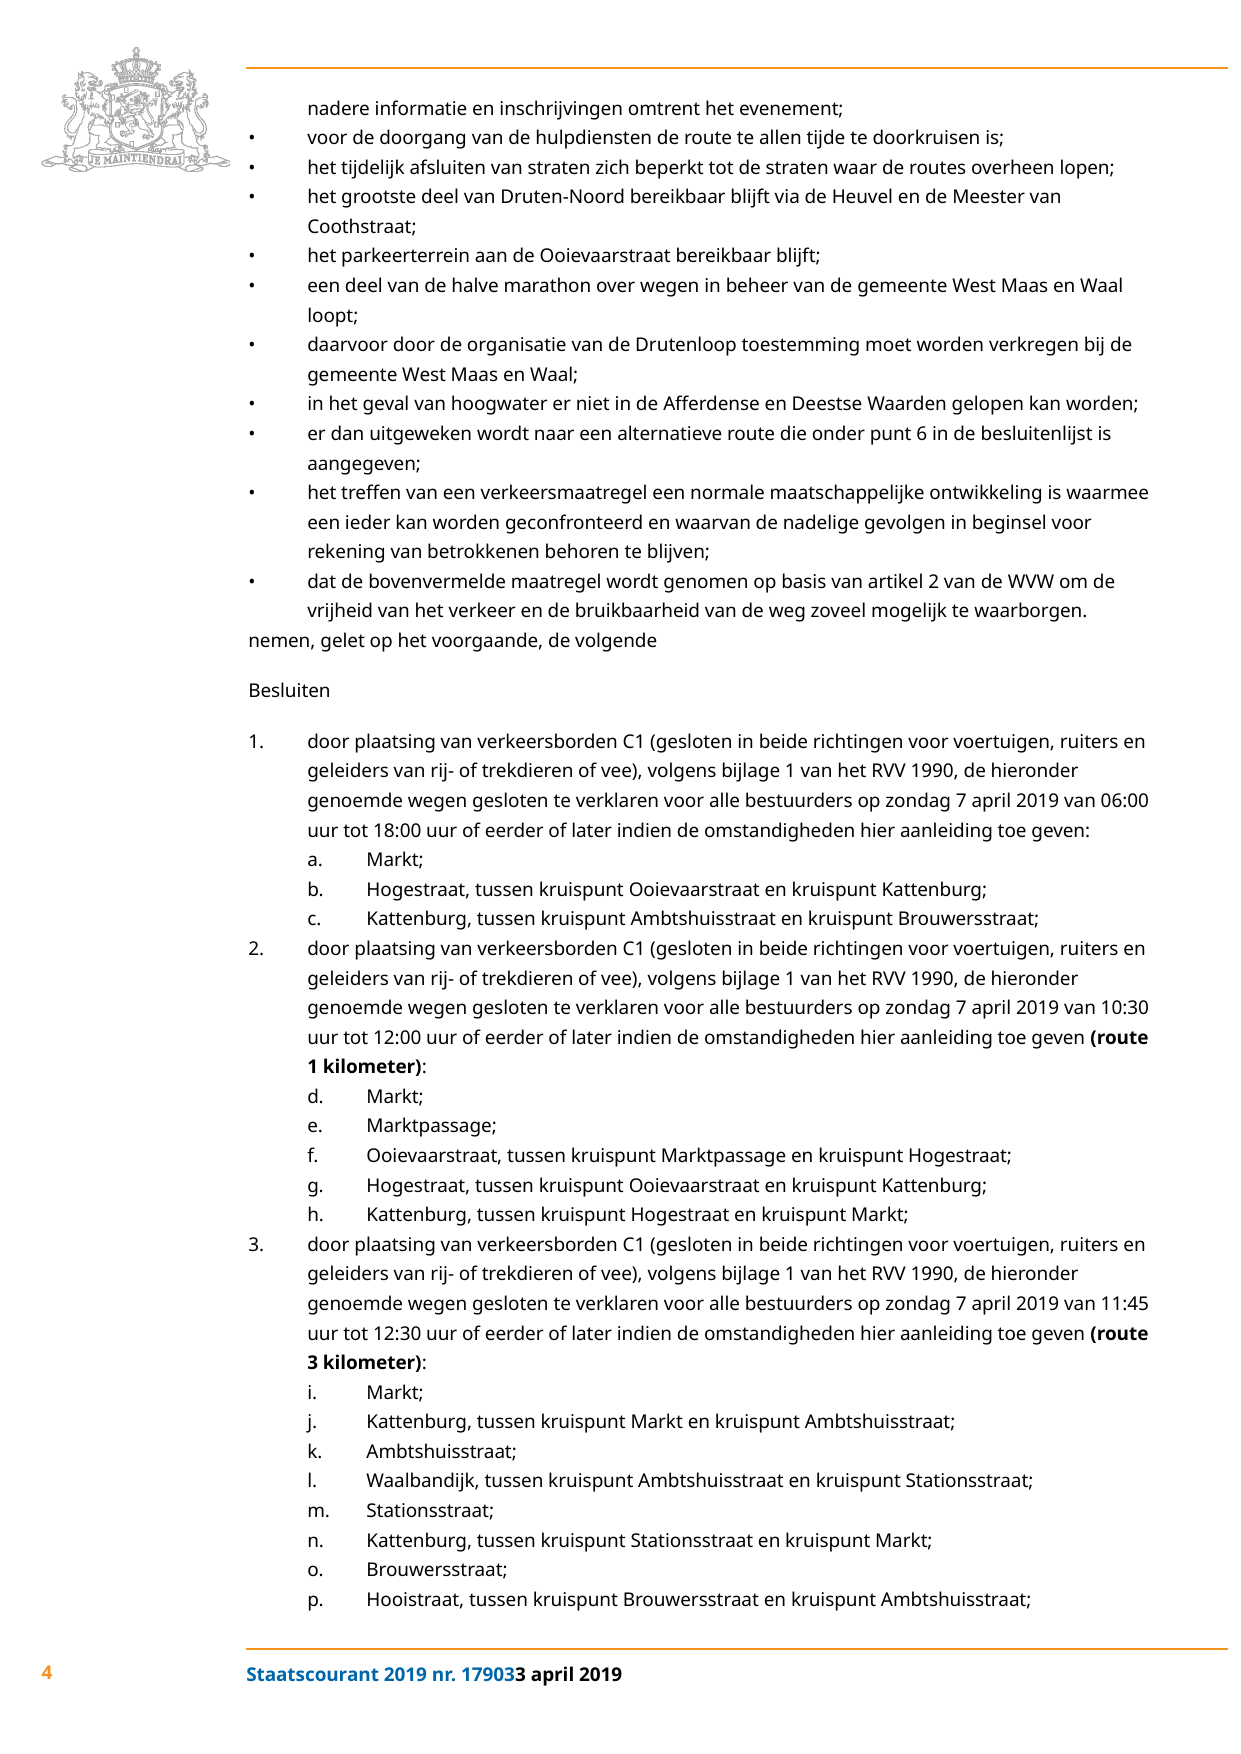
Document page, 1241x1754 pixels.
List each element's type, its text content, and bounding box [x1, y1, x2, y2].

list Kattenburg, tussen kruispunt Ambtshuisstraat en kruispunt Brouwersstraat; [307, 906, 1152, 931]
list een deel van de halve marathon over wegen in beheer van de gemeente West Maas en Waal loopt; [248, 272, 1152, 328]
list Markt; [307, 1379, 1152, 1405]
text nemen, gelet op het voorgaande, de volgende [248, 627, 1152, 653]
list Hogestraat, tussen kruispunt Ooievaarstraat en kruispunt Kattenburg; [307, 1172, 1152, 1198]
list Kattenburg, tussen kruispunt Markt en kruispunt Ambtshuisstraat; [307, 1408, 1152, 1434]
list het treffen van een verkeersmaatregel een normale maatschappelijke ontwikkeling is waarmee een ieder kan worden geconfronteerd en waarvan de nadelige gevolgen in beginsel voor rekening van betrokkenen behoren te blijven; [248, 479, 1152, 564]
list door plaatsing van verkeersborden C1 (gesloten in beide richtingen voor voertuigen, ruiters en geleiders van rij- of trekdieren of vee), volgens bijlage 1 van het RVV 1990, de hieronder genoemde wegen gesloten te verklaren voor alle bestuurders op zondag 7 april 2019 van 06:00 uur tot 18:00 uur of eerder of later indien de omstandigheden hier aanleiding toe geven: [248, 728, 1152, 843]
list door plaatsing van verkeersborden C1 (gesloten in beide richtingen voor voertuigen, ruiters en geleiders van rij- of trekdieren of vee), volgens bijlage 1 van het RVV 1990, de hieronder genoemde wegen gesloten te verklaren voor alle bestuurders op zondag 7 april 2019 van 11:45 uur tot 12:30 uur of eerder of later indien de omstandigheden hier aanleiding toe geven (route 3 kilometer): [248, 1231, 1152, 1375]
list Brouwersstraat; [307, 1556, 1152, 1582]
list nadere informatie en inschrijvingen omtrent het evenement; [248, 95, 1152, 121]
list Kattenburg, tussen kruispunt Stationsstraat en kruispunt Markt; [307, 1527, 1152, 1553]
list Ooievaarstraat, tussen kruispunt Marktpassage en kruispunt Hogestraat; [307, 1142, 1152, 1168]
list in het geval van hoogwater er niet in de Afferdense en Deestse Waarden gelopen kan worden; [248, 391, 1152, 416]
list er dan uitgeweken wordt naar een alternatieve route die onder punt 6 in de besluitenlijst is aangegeven; [248, 420, 1152, 476]
list Waalbandijk, tussen kruispunt Ambtshuisstraat en kruispunt Stationsstraat; [307, 1468, 1152, 1493]
text Besluiten [248, 678, 1152, 703]
list Marktpassage; [307, 1113, 1152, 1138]
list het tijdelijk afsluiten van straten zich beperkt tot de straten waar de routes overheen lopen; [248, 154, 1152, 180]
list Markt; [307, 846, 1152, 872]
list het parkeerterrein aan de Ooievaarstraat bereikbaar blijft; [248, 243, 1152, 268]
list Kattenburg, tussen kruispunt Hogestraat en kruispunt Markt; [307, 1201, 1152, 1227]
list Markt; [307, 1083, 1152, 1109]
picture [41, 47, 231, 172]
list Hooistraat, tussen kruispunt Brouwersstraat en kruispunt Ambtshuisstraat; [307, 1586, 1152, 1612]
list voor de doorgang van de hulpdiensten de route te allen tijde te doorkruisen is; [248, 124, 1152, 150]
list Ambtshuisstraat; [307, 1438, 1152, 1464]
list dat de bovenvermelde maatregel wordt genomen op basis van artikel 2 van de WVW om de vrijheid van het verkeer en de bruikbaarheid van de weg zoveel mogelijk te waarborgen. [248, 568, 1152, 623]
list Hogestraat, tussen kruispunt Ooievaarstraat en kruispunt Kattenburg; [307, 876, 1152, 902]
list door plaatsing van verkeersborden C1 (gesloten in beide richtingen voor voertuigen, ruiters en geleiders van rij- of trekdieren of vee), volgens bijlage 1 van het RVV 1990, de hieronder genoemde wegen gesloten te verklaren voor alle bestuurders op zondag 7 april 2019 van 10:30 uur tot 12:00 uur of eerder of later indien de omstandigheden hier aanleiding toe geven (route 1 kilometer): [248, 935, 1152, 1079]
list Stationsstraat; [307, 1497, 1152, 1523]
list daarvoor door de organisatie van de Drutenloop toestemming moet worden verkregen bij de gemeente West Maas en Waal; [248, 331, 1152, 387]
list het grootste deel van Druten-Noord bereikbaar blijft via de Heuvel en de Meester van Coothstraat; [248, 183, 1152, 239]
